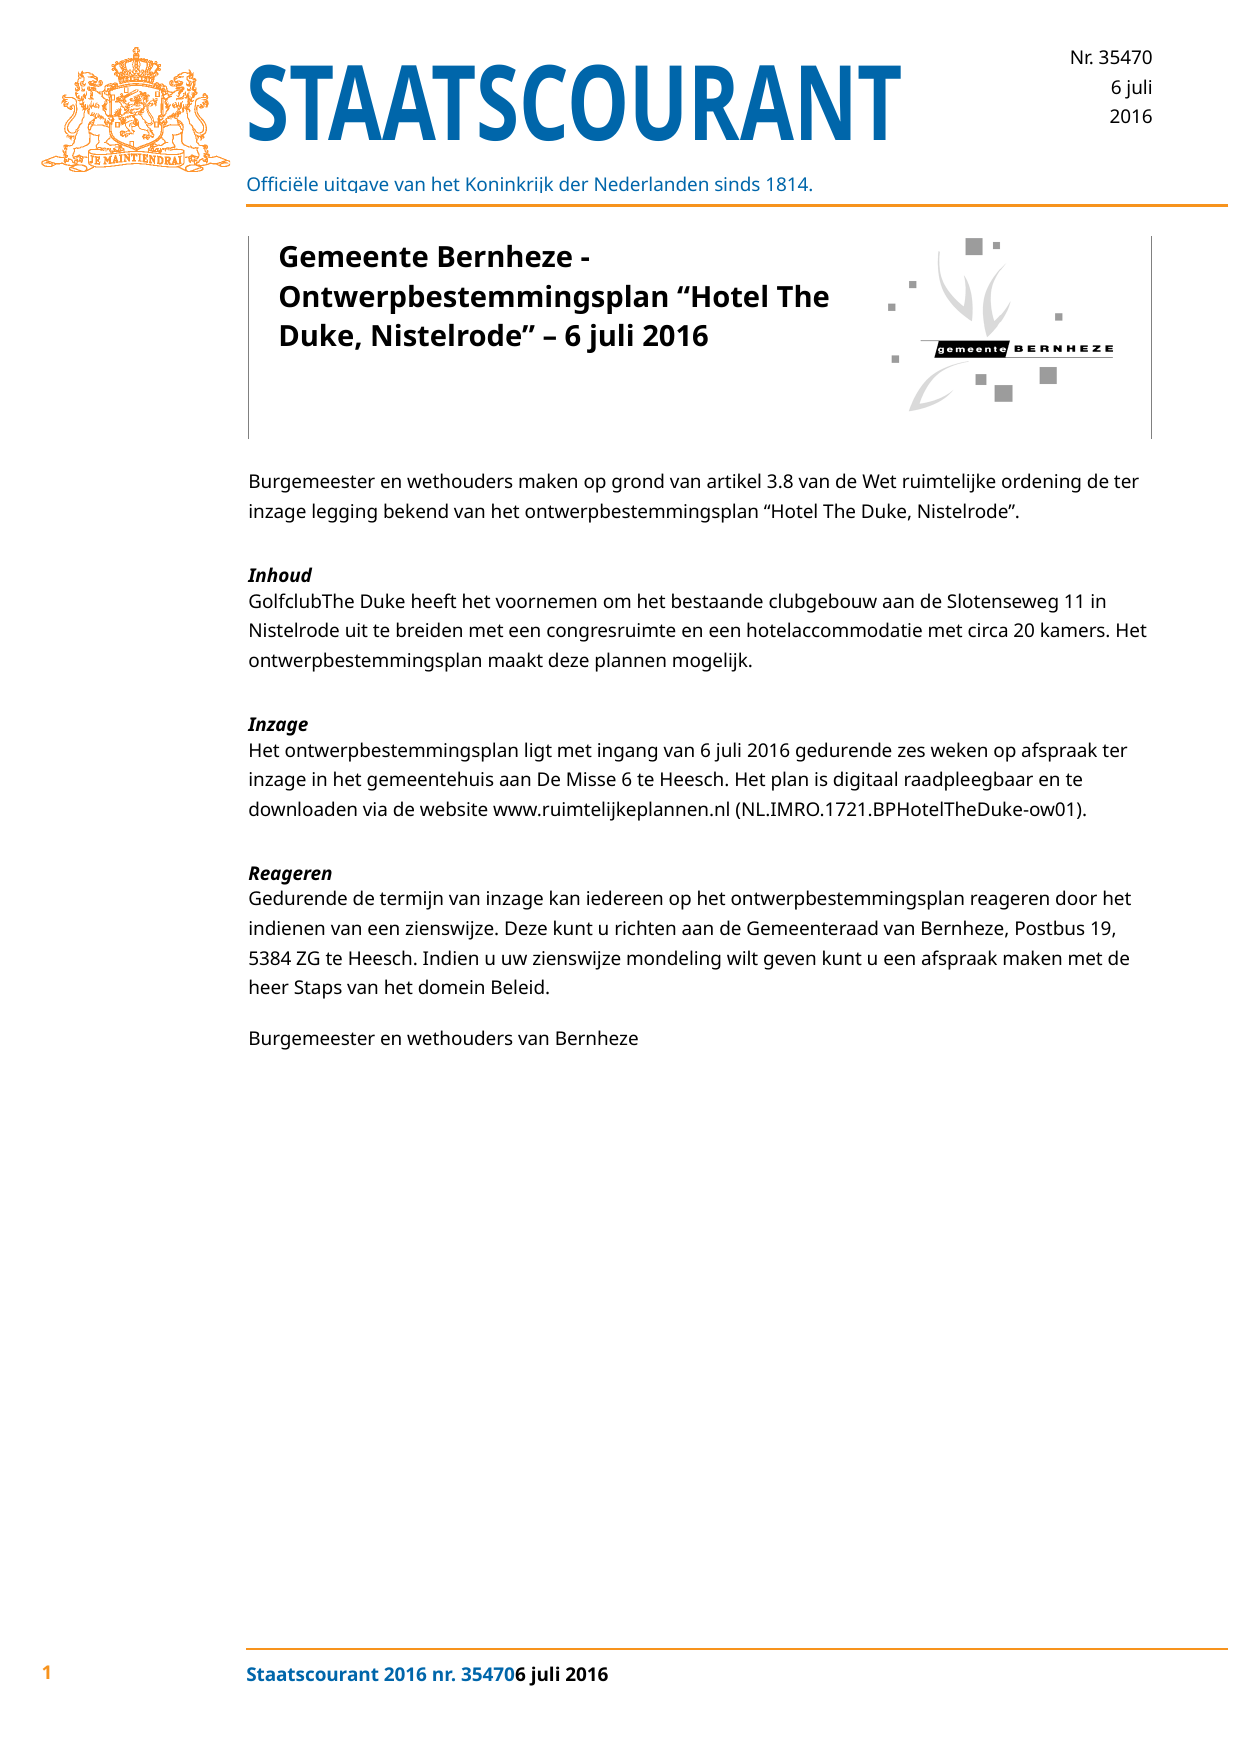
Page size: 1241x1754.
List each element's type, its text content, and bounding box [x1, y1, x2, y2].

picture [886, 236, 1115, 414]
text Burgemeester en wethouders van Bernheze [248, 1025, 1152, 1051]
text Het ontwerpbestemmingsplan ligt met ingang van 6 juli 2016 gedurende zes weken op afspraak ter inzage in het gemeentehuis aan De Misse 6 te Heesch. Het plan is digitaal raadpleegbaar en te downloaden via de website www.ruimtelijkeplannen.nl (NL.IMRO.1721.BPHotelTheDuke-ow01). [248, 737, 1152, 822]
text GolfclubThe Duke heeft het voornemen om het bestaande clubgebouw aan de Slotenseweg 11 in Nistelrode uit te breiden met een congresruimte en een hotelaccommodatie met circa 20 kamers. Het ontwerpbestemmingsplan maakt deze plannen mogelijk. [248, 588, 1152, 673]
table_header [1115, 236, 1151, 413]
text Inhoud [248, 562, 1152, 588]
table_header Gemeente Bernheze - Ontwerpbestemmingsplan “Hotel The Duke, Nistelrode” – 6 juli 2016 [249, 236, 850, 439]
picture [41, 47, 231, 172]
table_header [850, 414, 1151, 439]
text Reageren [248, 860, 1152, 886]
text Inzage [248, 711, 1152, 737]
text Gedurende de termijn van inzage kan iedereen op het ontwerpbestemmingsplan reageren door het indienen van een zienswijze. Deze kunt u richten aan de Gemeenteraad van Bernheze, Postbus 19, 5384 ZG te Heesch. Indien u uw zienswijze mondeling wilt geven kunt u een afspraak maken met de heer Staps van het domein Beleid. [248, 886, 1152, 1000]
table_header [850, 236, 886, 413]
text Burgemeester en wethouders maken op grond van artikel 3.8 van de Wet ruimtelijke ordening de ter inzage legging bekend van het ontwerpbestemmingsplan “Hotel The Duke, Nistelrode”. [248, 469, 1152, 524]
